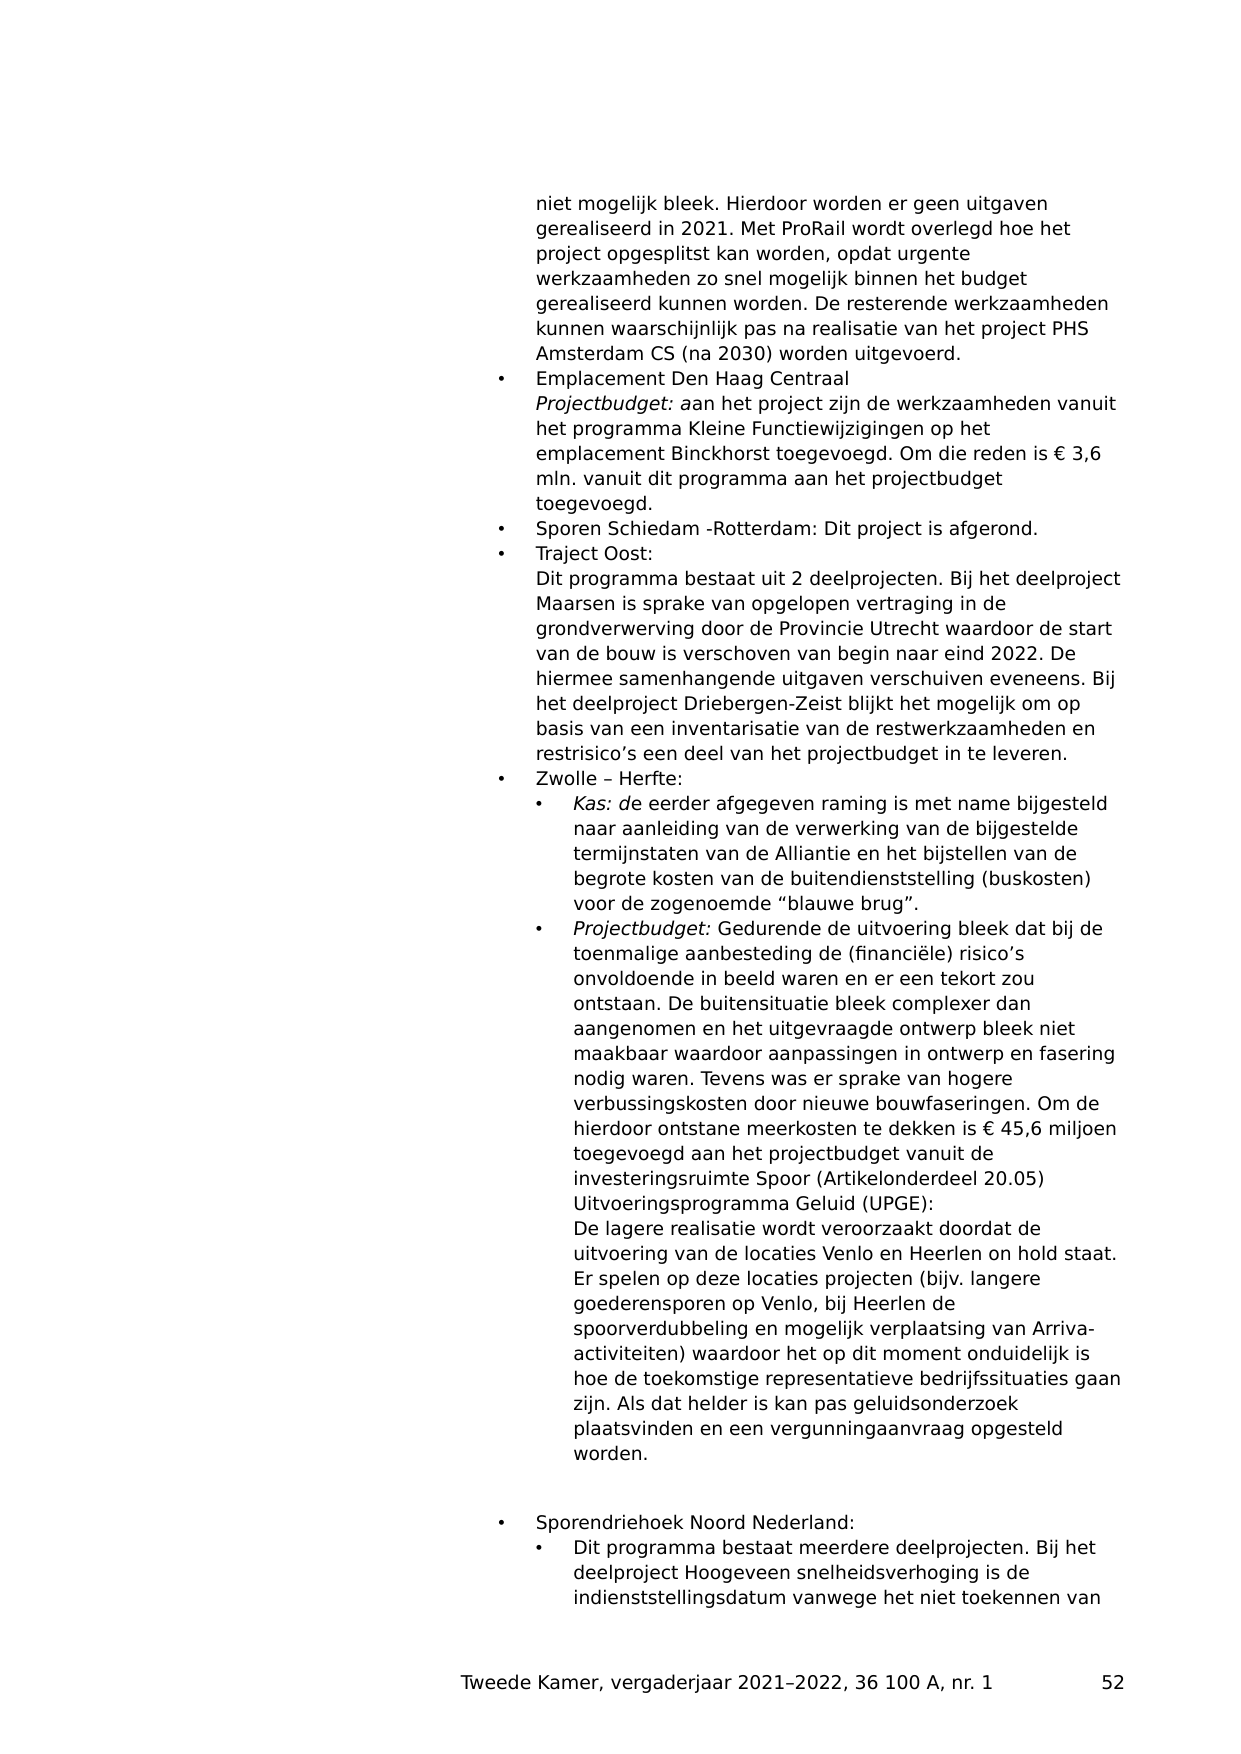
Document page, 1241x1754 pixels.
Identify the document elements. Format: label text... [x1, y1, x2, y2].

list De lagere realisatie wordt veroorzaakt doordat de uitvoering van de locaties Venlo en Heerlen on hold staat. Er spelen op deze locaties projecten (bijv. langere goederensporen op Venlo, bij Heerlen de spoorverdubbeling en mogelijk verplaatsing van Arriva-activiteiten) waardoor het op dit moment onduidelijk is hoe de toekomstige representatieve bedrijfssituaties gaan zijn. Als dat helder is kan pas geluidsonderzoek plaatsvinden en een vergunningaanvraag opgesteld worden. [536, 1216, 1125, 1466]
list Traject Oost: [498, 541, 1125, 566]
list Zwolle – Herfte: [498, 766, 1125, 791]
list Projectbudget: Gedurende de uitvoering bleek dat bij de toenmalige aanbesteding de (financiële) risico’s onvoldoende in beeld waren en er een tekort zou ontstaan. De buitensituatie bleek complexer dan aangenomen en het uitgevraagde ontwerp bleek niet maakbaar waardoor aanpassingen in ontwerp en fasering nodig waren. Tevens was er sprake van hogere verbussingskosten door nieuwe bouwfaseringen. Om de hierdoor ontstane meerkosten te dekken is € 45,6 miljoen toegevoegd aan het projectbudget vanuit de investeringsruimte Spoor (Artikelonderdeel 20.05) [536, 916, 1125, 1191]
list niet mogelijk bleek. Hierdoor worden er geen uitgaven gerealiseerd in 2021. Met ProRail wordt overlegd hoe het project opgesplitst kan worden, opdat urgente werkzaamheden zo snel mogelijk binnen het budget gerealiseerd kunnen worden. De resterende werkzaamheden kunnen waarschijnlijk pas na realisatie van het project PHS Amsterdam CS (na 2030) worden uitgevoerd. [498, 191, 1125, 366]
list Sporen Schiedam -Rotterdam: Dit project is afgerond. [498, 516, 1125, 541]
list Dit programma bestaat uit 2 deelprojecten. Bij het deelproject Maarsen is sprake van opgelopen vertraging in de grondverwerving door de Provincie Utrecht waardoor de start van de bouw is verschoven van begin naar eind 2022. De hiermee samenhangende uitgaven verschuiven eveneens. Bij het deelproject Driebergen-Zeist blijkt het mogelijk om op basis van een inventarisatie van de restwerkzaamheden en restrisico’s een deel van het projectbudget in te leveren. [498, 566, 1125, 766]
list Emplacement Den Haag Centraal [498, 366, 1125, 391]
list Projectbudget: aan het project zijn de werkzaamheden vanuit het programma Kleine Functiewijzigingen op het emplacement Binckhorst toegevoegd. Om die reden is € 3,6 mln. vanuit dit programma aan het projectbudget toegevoegd. [498, 391, 1125, 516]
list Kas: de eerder afgegeven raming is met name bijgesteld naar aanleiding van de verwerking van de bijgestelde termijnstaten van de Alliantie en het bijstellen van de begrote kosten van de buitendienststelling (buskosten) voor de zogenoemde “blauwe brug”. [536, 791, 1125, 916]
list Uitvoeringsprogramma Geluid (UPGE): [536, 1191, 1125, 1216]
list Dit programma bestaat meerdere deelprojecten. Bij het deelproject Hoogeveen snelheidsverhoging is de indienststellingsdatum vanwege het niet toekennen van [536, 1535, 1125, 1610]
list Sporendriehoek Noord Nederland: [498, 1510, 1125, 1535]
